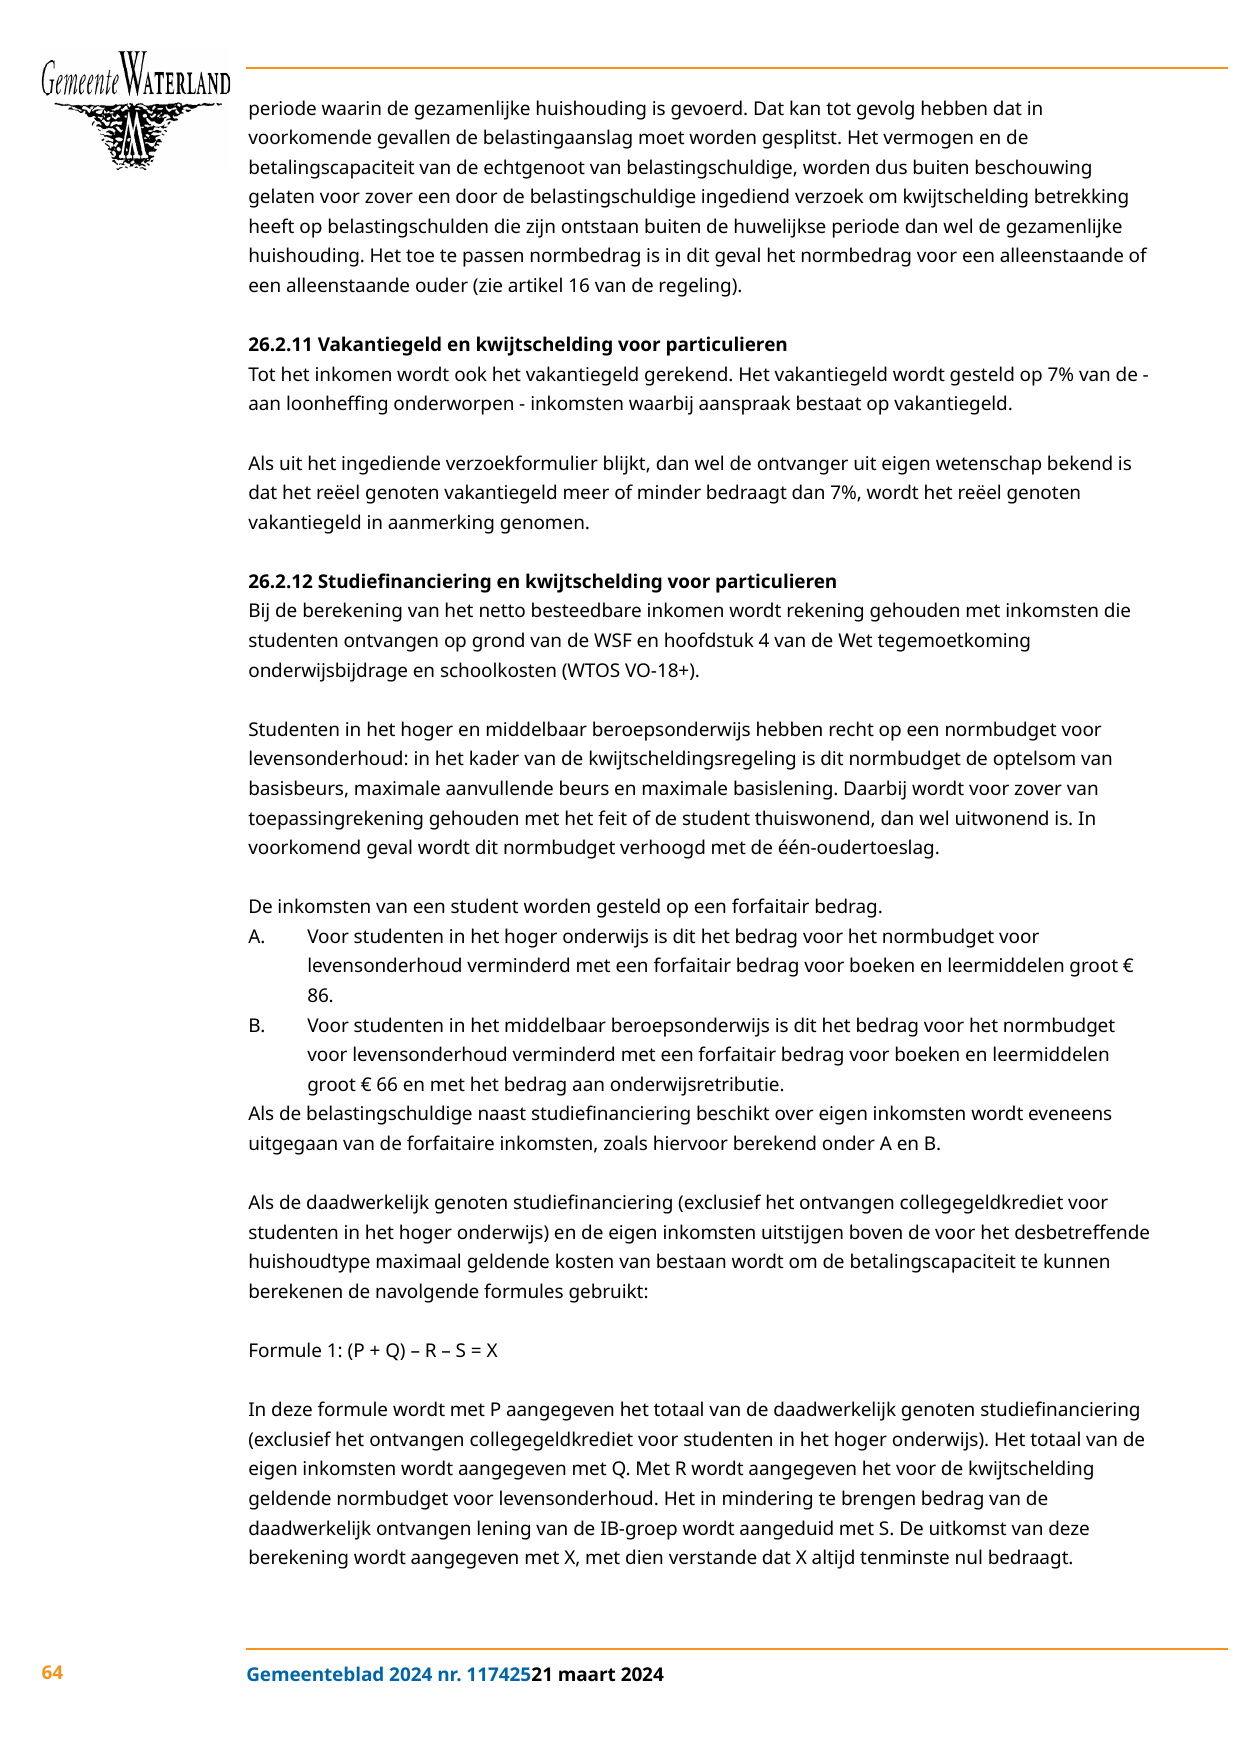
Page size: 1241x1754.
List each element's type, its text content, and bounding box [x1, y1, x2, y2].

text Als uit het ingediende verzoekformulier blijkt, dan wel de ontvanger uit eigen wetenschap bekend is dat het reëel genoten vakantiegeld meer of minder bedraagt dan 7%, wordt het reëel genoten vakantiegeld in aanmerking genomen. [248, 450, 1152, 535]
text Studenten in het hoger en middelbaar beroepsonderwijs hebben recht op een normbudget voor levensonderhoud: in het kader van de kwijtscheldingsregeling is dit normbudget de optelsom van basisbeurs, maximale aanvullende beurs en maximale basislening. Daarbij wordt voor zover van toepassingrekening gehouden met het feit of de student thuiswonend, dan wel uitwonend is. In voorkomend geval wordt dit normbudget verhoogd met de één-oudertoeslag. [248, 716, 1152, 860]
text In deze formule wordt met P aangegeven het totaal van de daadwerkelijk genoten studiefinanciering (exclusief het ontvangen collegegeldkrediet voor studenten in het hoger onderwijs). Het totaal van de eigen inkomsten wordt aangegeven met Q. Met R wordt aangegeven het voor de kwijtschelding geldende normbudget voor levensonderhoud. Het in mindering te brengen bedrag van de daadwerkelijk ontvangen lening van de IB-groep wordt aangeduid met S. De uitkomst van deze berekening wordt aangegeven met X, met dien verstande dat X altijd tenminste nul bedraagt. [248, 1396, 1152, 1570]
picture [41, 47, 231, 172]
text periode waarin de gezamenlijke huishouding is gevoerd. Dat kan tot gevolg hebben dat in voorkomende gevallen de belastingaanslag moet worden gesplitst. Het vermogen en de betalingscapaciteit van de echtgenoot van belastingschuldige, worden dus buiten beschouwing gelaten voor zover een door de belastingschuldige ingediend verzoek om kwijtschelding betrekking heeft op belastingschulden die zijn ontstaan buiten de huwelijkse periode dan wel de gezamenlijke huishouding. Het toe te passen normbedrag is in dit geval het normbedrag voor een alleenstaande of een alleenstaande ouder (zie artikel 16 van de regeling). [248, 95, 1152, 298]
text 26.2.11 Vakantiegeld en kwijtschelding voor particulieren [248, 331, 1152, 357]
list Voor studenten in het hoger onderwijs is dit het bedrag voor het normbudget voor levensonderhoud verminderd met een forfaitair bedrag voor boeken en leermiddelen groot € 86. [248, 923, 1152, 1008]
text De inkomsten van een student worden gesteld op een forfaitair bedrag. [248, 893, 1152, 919]
text Als de daadwerkelijk genoten studiefinanciering (exclusief het ontvangen collegegeldkrediet voor studenten in het hoger onderwijs) en de eigen inkomsten uitstijgen boven de voor het desbetreffende huishoudtype maximaal geldende kosten van bestaan wordt om de betalingscapaciteit te kunnen berekenen de navolgende formules gebruikt: [248, 1189, 1152, 1304]
text Formule 1: (P + Q) – R – S = X [248, 1337, 1152, 1363]
text Tot het inkomen wordt ook het vakantiegeld gerekend. Het vakantiegeld wordt gesteld op 7% van de - aan loonheffing onderworpen - inkomsten waarbij aanspraak bestaat op vakantiegeld. [248, 361, 1152, 416]
text 26.2.12 Studiefinanciering en kwijtschelding voor particulieren [248, 568, 1152, 594]
list Voor studenten in het middelbaar beroepsonderwijs is dit het bedrag voor het normbudget voor levensonderhoud verminderd met een forfaitair bedrag voor boeken en leermiddelen groot € 66 en met het bedrag aan onderwijsretributie. [248, 1012, 1152, 1097]
text Bij de berekening van het netto besteedbare inkomen wordt rekening gehouden met inkomsten die studenten ontvangen op grond van de WSF en hoofdstuk 4 van de Wet tegemoetkoming onderwijsbijdrage en schoolkosten (WTOS VO-18+). [248, 598, 1152, 683]
text Als de belastingschuldige naast studiefinanciering beschikt over eigen inkomsten wordt eveneens uitgegaan van de forfaitaire inkomsten, zoals hiervoor berekend onder A en B. [248, 1101, 1152, 1156]
